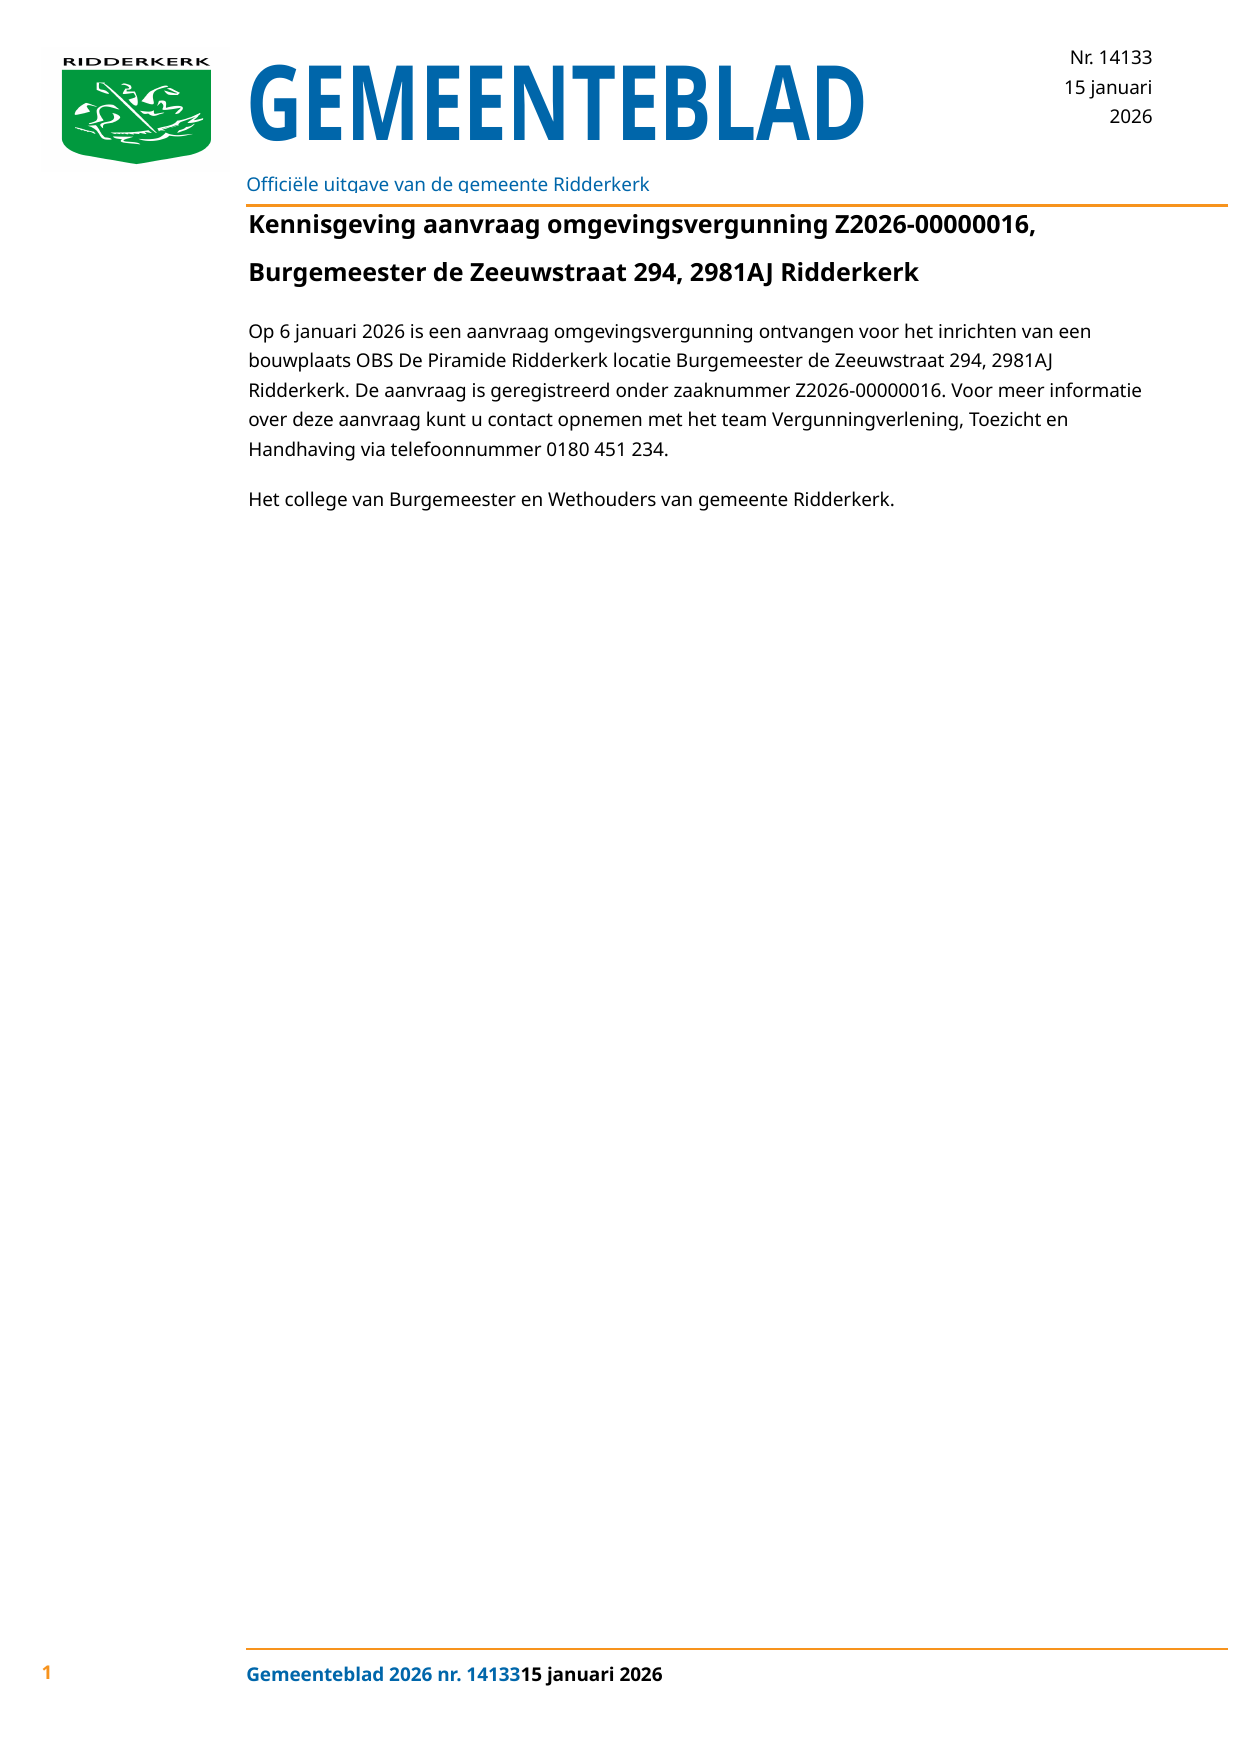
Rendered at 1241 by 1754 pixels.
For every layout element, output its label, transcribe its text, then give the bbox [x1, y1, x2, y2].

text Kennisgeving aanvraag omgevingsvergunning Z2026-00000016, Burgemeester de Zeeuwstraat 294, 2981AJ Ridderkerk [248, 207, 1152, 288]
text Het college van Burgemeester en Wethouders van gemeente Ridderkerk. [248, 487, 1152, 512]
text Op 6 januari 2026 is een aanvraag omgevingsvergunning ontvangen voor het inrichten van een bouwplaats OBS De Piramide Ridderkerk locatie Burgemeester de Zeeuwstraat 294, 2981AJ Ridderkerk. De aanvraag is geregistreerd onder zaaknummer Z2026-00000016. Voor meer informatie over deze aanvraag kunt u contact opnemen met het team Vergunningverlening, Toezicht en Handhaving via telefoonnummer 0180 451 234. [248, 318, 1152, 462]
picture [41, 47, 231, 172]
